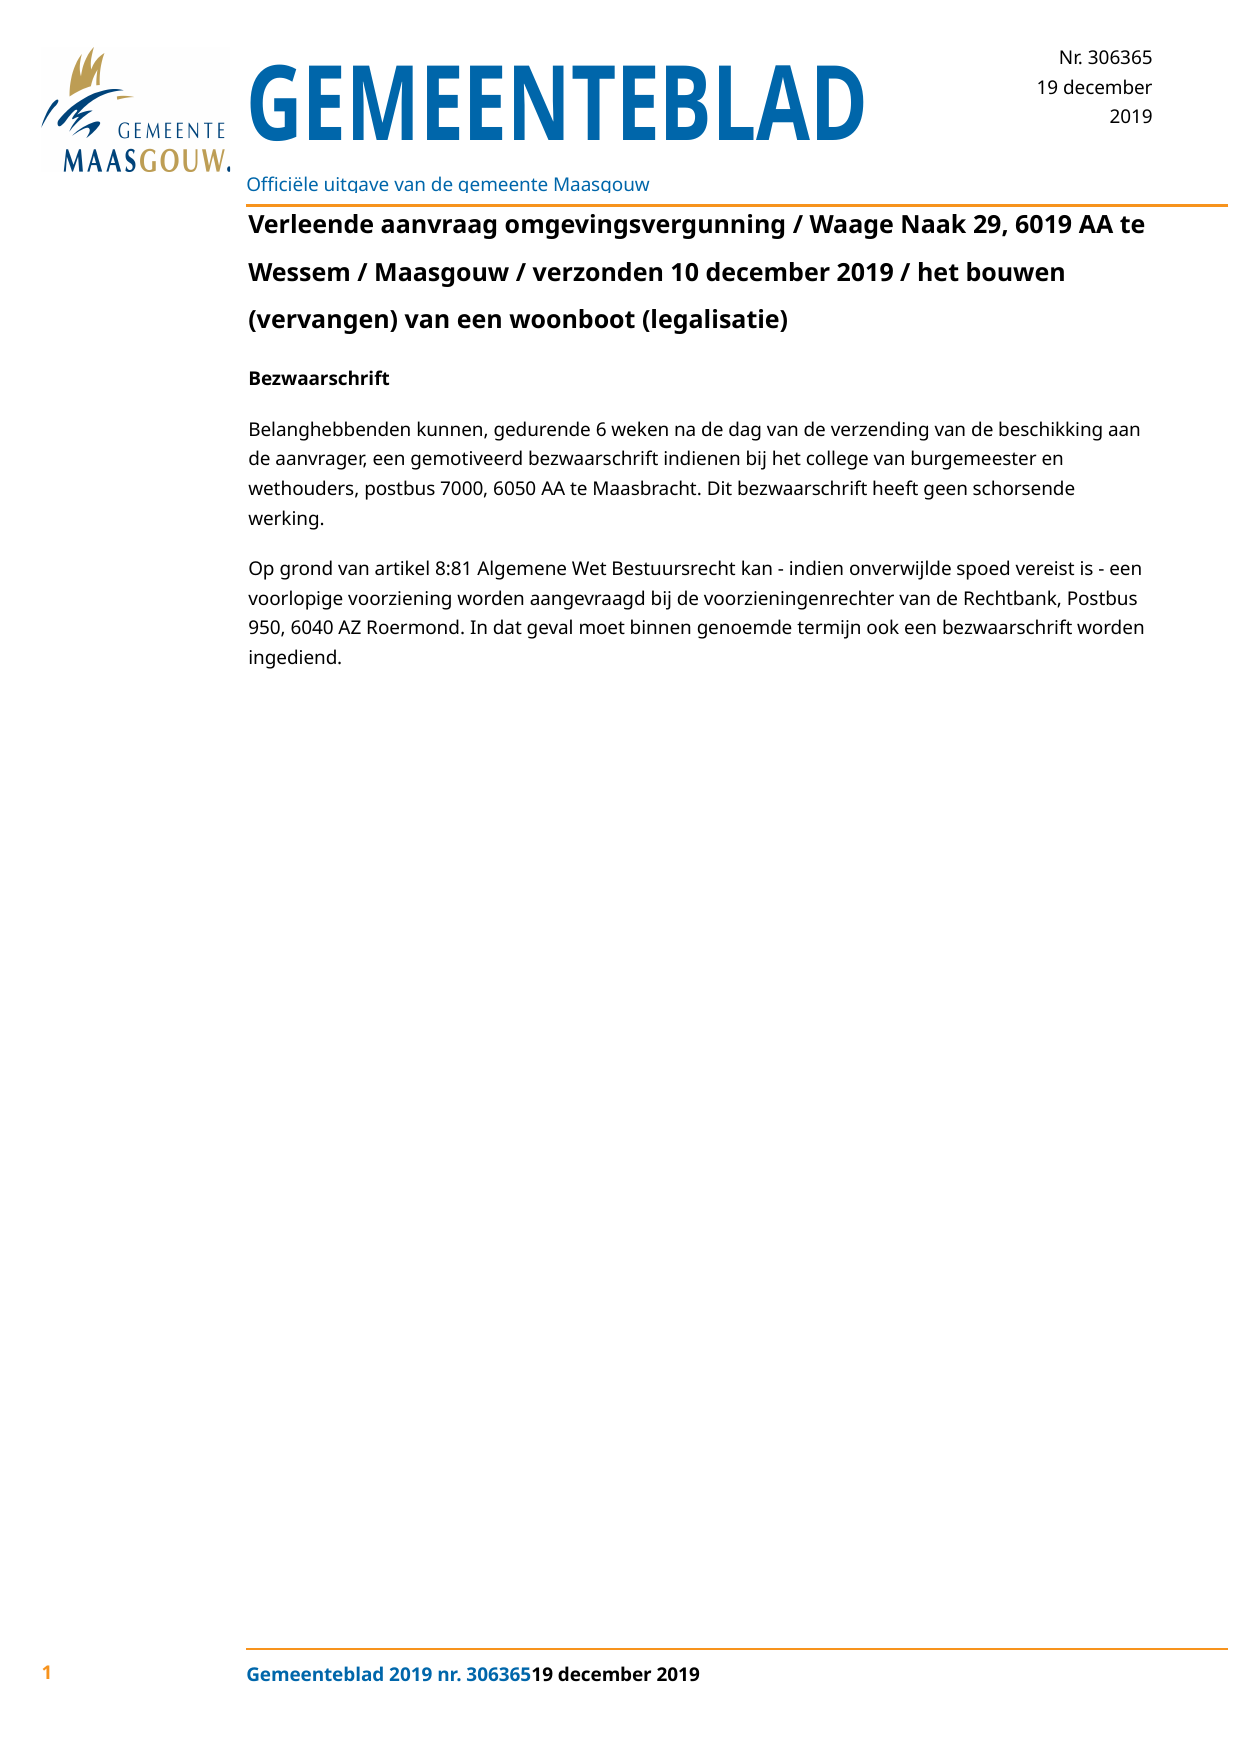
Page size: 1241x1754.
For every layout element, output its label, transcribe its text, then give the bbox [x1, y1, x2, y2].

text Verleende aanvraag omgevingsvergunning / Waage Naak 29, 6019 AA te Wessem / Maasgouw / verzonden 10 december 2019 / het bouwen (vervangen) van een woonboot (legalisatie) [248, 207, 1152, 336]
picture [41, 47, 231, 172]
text Op grond van artikel 8:81 Algemene Wet Bestuursrecht kan - indien onverwijlde spoed vereist is - een voorlopige voorziening worden aangevraagd bij de voorzieningenrechter van de Rechtbank, Postbus 950, 6040 AZ Roermond. In dat geval moet binnen genoemde termijn ook een bezwaarschrift worden ingediend. [248, 555, 1152, 669]
text Belanghebbenden kunnen, gedurende 6 weken na de dag van de verzending van de beschikking aan de aanvrager, een gemotiveerd bezwaarschrift indienen bij het college van burgemeester en wethouders, postbus 7000, 6050 AA te Maasbracht. Dit bezwaarschrift heeft geen schorsende werking. [248, 416, 1152, 530]
text Bezwaarschrift [248, 366, 1152, 391]
